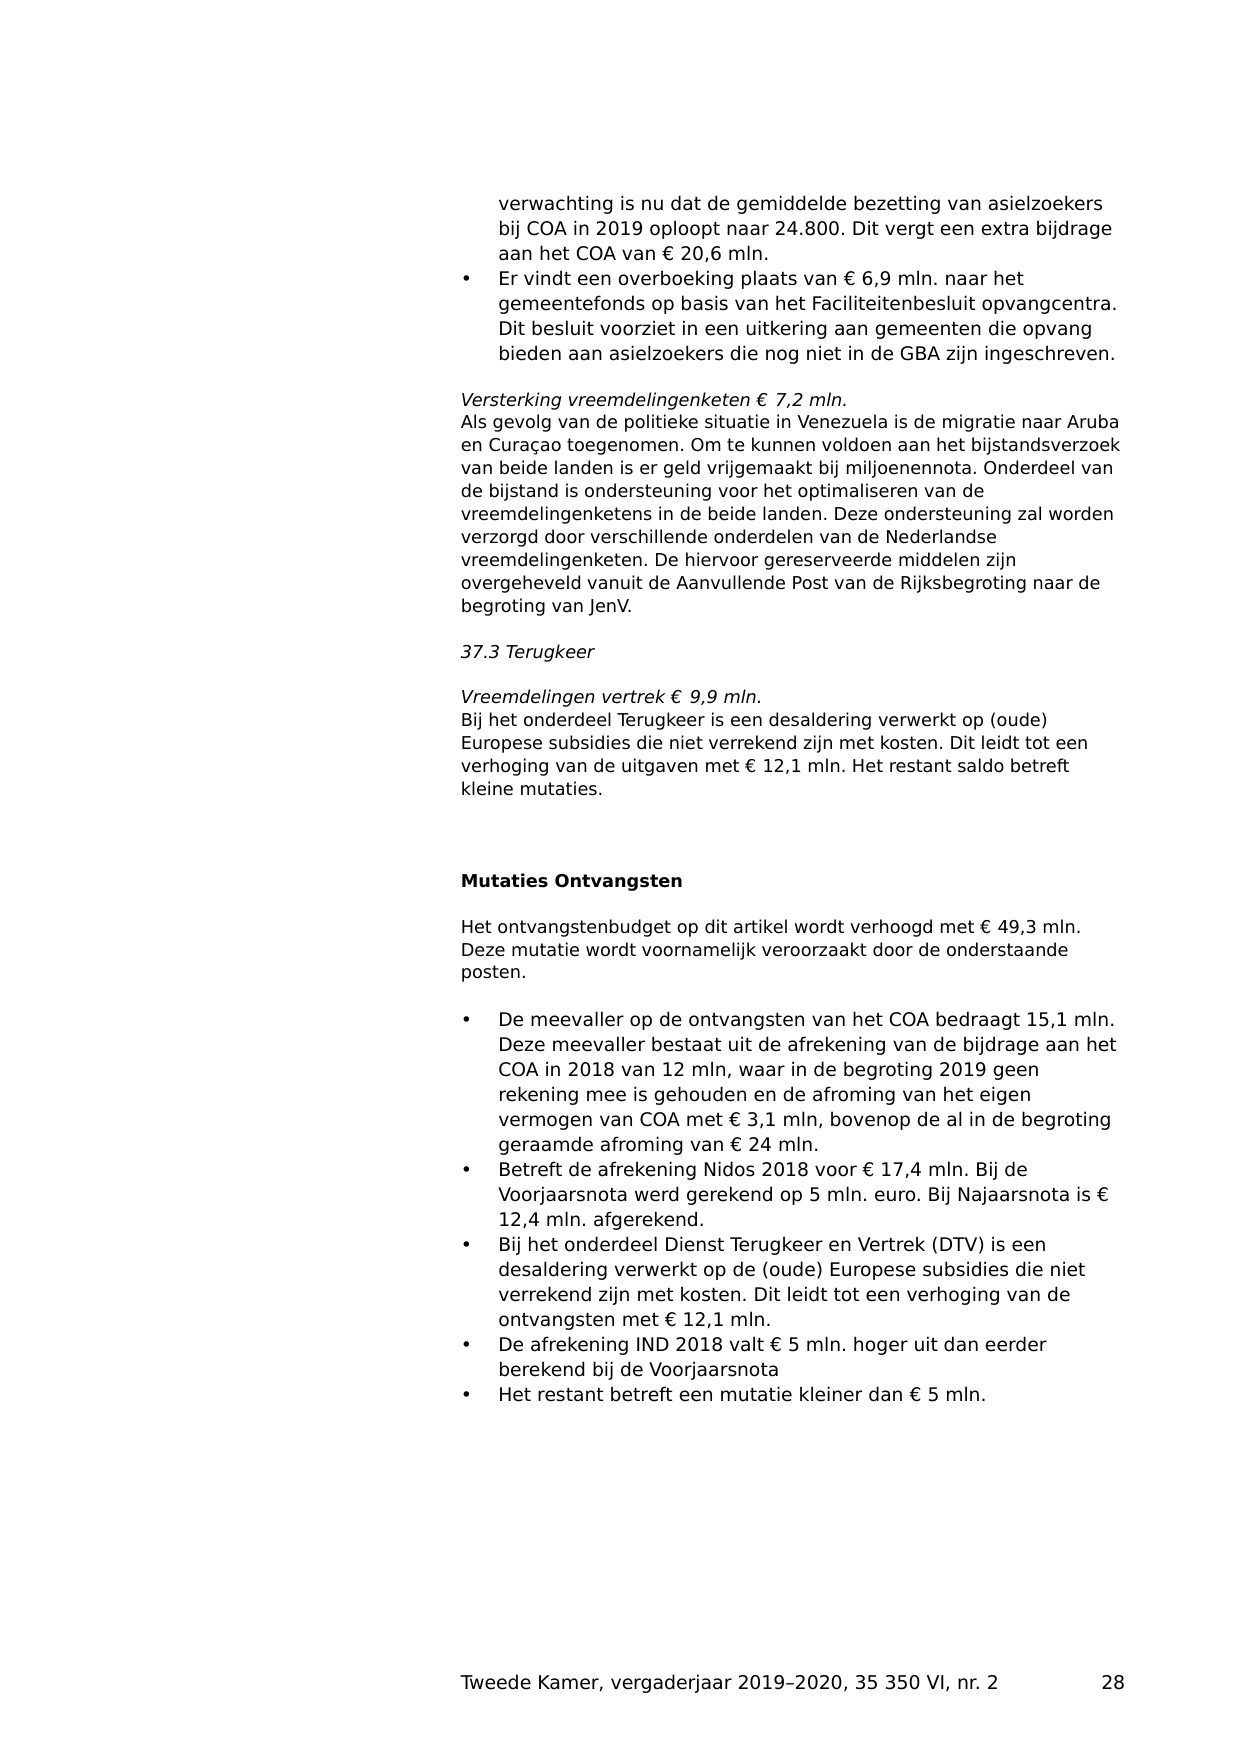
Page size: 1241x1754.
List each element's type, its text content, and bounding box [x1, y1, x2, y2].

list Betreft de afrekening Nidos 2018 voor € 17,4 mln. Bij de Voorjaarsnota werd gerekend op 5 mln. euro. Bij Najaarsnota is € 12,4 mln. afgerekend. [461, 1156, 1125, 1231]
text Mutaties Ontvangsten [461, 869, 1125, 892]
text Vreemdelingen vertrek € 9,9 mln. Bij het onderdeel Terugkeer is een desaldering verwerkt op (oude) Europese subsidies die niet verrekend zijn met kosten. Dit leidt tot een verhoging van de uitgaven met € 12,1 mln. Het restant saldo betreft kleine mutaties. [461, 686, 1125, 846]
list Het restant betreft een mutatie kleiner dan € 5 mln. [461, 1381, 1125, 1406]
list verwachting is nu dat de gemiddelde bezetting van asielzoekers bij COA in 2019 oploopt naar 24.800. Dit vergt een extra bijdrage aan het COA van € 20,6 mln. [461, 191, 1125, 266]
text Versterking vreemdelingenketen € 7,2 mln. Als gevolg van de politieke situatie in Venezuela is de migratie naar Aruba en Curaçao toegenomen. Om te kunnen voldoen aan het bijstandsverzoek van beide landen is er geld vrijgemaakt bij miljoenennota. Onderdeel van de bijstand is ondersteuning voor het optimaliseren van de vreemdelingenketens in de beide landen. Deze ondersteuning zal worden verzorgd door verschillende onderdelen van de Nederlandse vreemdelingenketen. De hiervoor gereserveerde middelen zijn overgeheveld vanuit de Aanvullende Post van de Rijksbegroting naar de begroting van JenV. [461, 388, 1125, 617]
text 37.3 Terugkeer [461, 640, 1125, 663]
list De meevaller op de ontvangsten van het COA bedraagt 15,1 mln. Deze meevaller bestaat uit de afrekening van de bijdrage aan het COA in 2018 van 12 mln, waar in de begroting 2019 geen rekening mee is gehouden en de afroming van het eigen vermogen van COA met € 3,1 mln, bovenop de al in de begroting geraamde afroming van € 24 mln. [461, 1006, 1125, 1156]
list De afrekening IND 2018 valt € 5 mln. hoger uit dan eerder berekend bij de Voorjaarsnota [461, 1331, 1125, 1381]
list Er vindt een overboeking plaats van € 6,9 mln. naar het gemeentefonds op basis van het Faciliteitenbesluit opvangcentra. Dit besluit voorziet in een uitkering aan gemeenten die opvang bieden aan asielzoekers die nog niet in de GBA zijn ingeschreven. [461, 266, 1125, 366]
text Het ontvangstenbudget op dit artikel wordt verhoogd met € 49,3 mln. Deze mutatie wordt voornamelijk veroorzaakt door de onderstaande posten. [461, 915, 1125, 983]
list Bij het onderdeel Dienst Terugkeer en Vertrek (DTV) is een desaldering verwerkt op de (oude) Europese subsidies die niet verrekend zijn met kosten. Dit leidt tot een verhoging van de ontvangsten met € 12,1 mln. [461, 1231, 1125, 1331]
